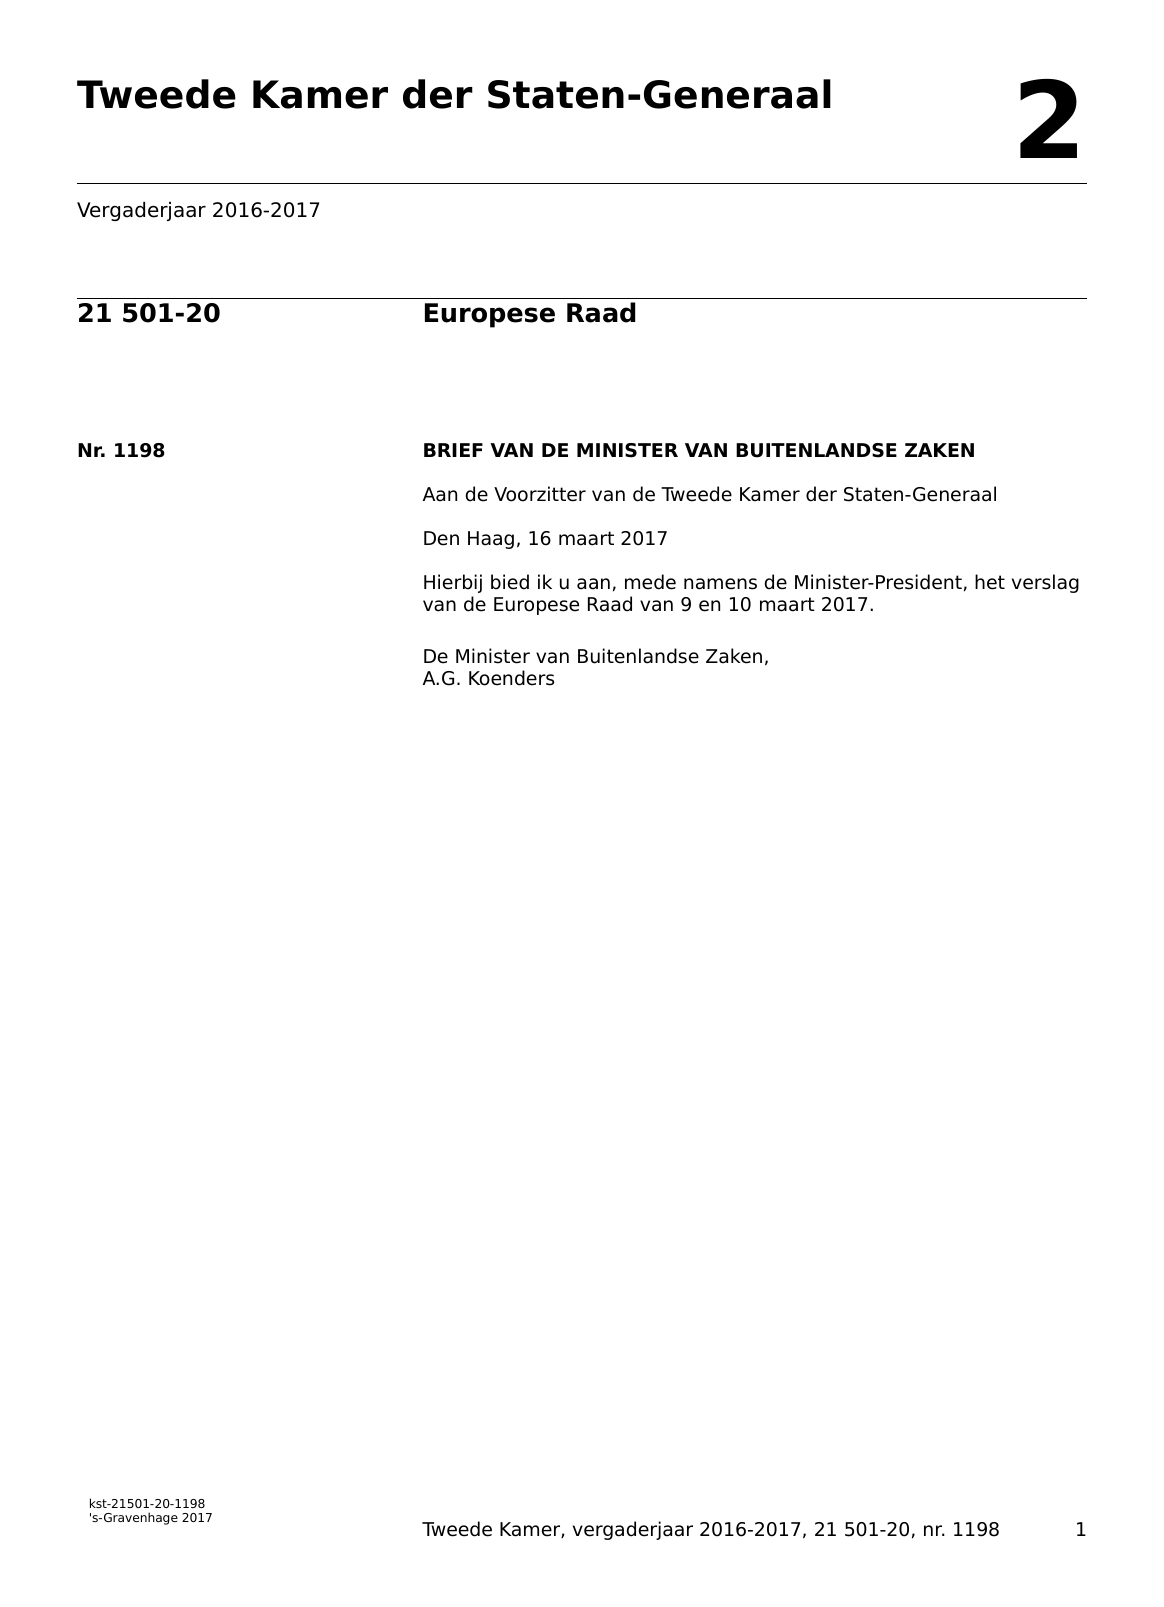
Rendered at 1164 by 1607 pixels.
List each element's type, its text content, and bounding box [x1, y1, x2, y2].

table_header 2 [886, 59, 1087, 183]
text Den Haag, 16 maart 2017 [422, 528, 1087, 550]
table_cell Vergaderjaar 2016-2017 [77, 184, 1087, 298]
text Aan de Voorzitter van de Tweede Kamer der Staten-Generaal [422, 484, 1087, 506]
subtitle Nr. 1198 BRIEF VAN DE MINISTER VAN BUITENLANDSE ZAKEN [77, 440, 1087, 462]
table_header Tweede Kamer der Staten-Generaal [77, 59, 886, 183]
text kst-21501-20-1198 [88, 1497, 323, 1511]
text Hierbij bied ik u aan, mede namens de Minister-President, het verslag van de Europese Raad van 9 en 10 maart 2017. [422, 572, 1087, 616]
text 's-Gravenhage 2017 [88, 1511, 323, 1525]
text De Minister van Buitenlandse Zaken, A.G. Koenders [422, 646, 1087, 690]
subtitle 21 501-20 Europese Raad [77, 299, 1087, 329]
